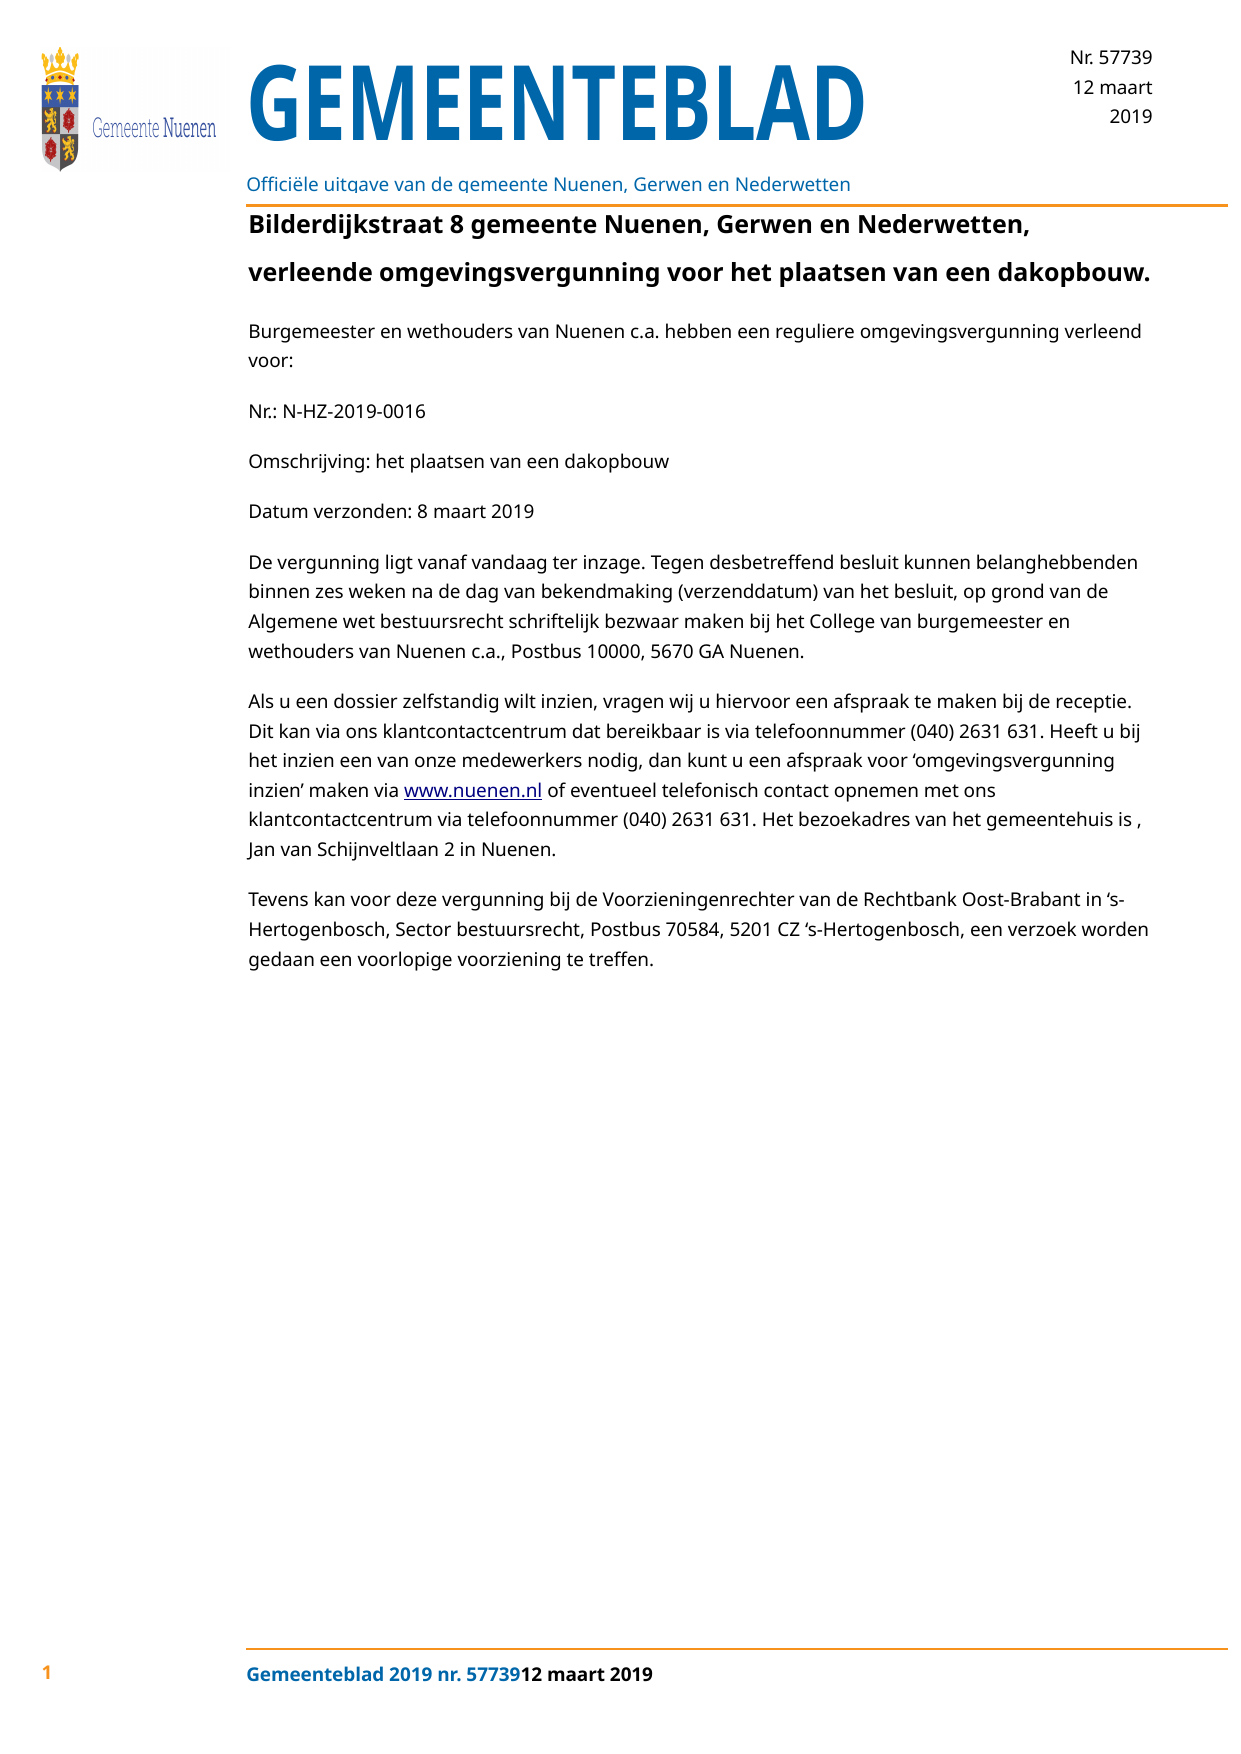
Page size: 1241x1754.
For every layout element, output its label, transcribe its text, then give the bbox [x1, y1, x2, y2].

text Omschrijving: het plaatsen van een dakopbouw [248, 448, 1152, 474]
text Als u een dossier zelfstandig wilt inzien, vragen wij u hiervoor een afspraak te maken bij de receptie. Dit kan via ons klantcontactcentrum dat bereikbaar is via telefoonnummer (040) 2631 631. Heeft u bij het inzien een van onze medewerkers nodig, dan kunt u een afspraak voor ‘omgevingsvergunning inzien’ maken via www.nuenen.nl of eventueel telefonisch contact opnemen met ons klantcontactcentrum via telefoonnummer (040) 2631 631. Het bezoekadres van het gemeentehuis is , Jan van Schijnveltlaan 2 in Nuenen. [248, 688, 1152, 862]
text Datum verzonden: 8 maart 2019 [248, 499, 1152, 524]
text Bilderdijkstraat 8 gemeente Nuenen, Gerwen en Nederwetten, verleende omgevingsvergunning voor het plaatsen van een dakopbouw. [248, 207, 1152, 288]
text De vergunning ligt vanaf vandaag ter inzage. Tegen desbetreffend besluit kunnen belanghebbenden binnen zes weken na de dag van bekendmaking (verzenddatum) van het besluit, op grond van de Algemene wet bestuursrecht schriftelijk bezwaar maken bij het College van burgemeester en wethouders van Nuenen c.a., Postbus 10000, 5670 GA Nuenen. [248, 549, 1152, 664]
text Nr.: N-HZ-2019-0016 [248, 398, 1152, 424]
text Tevens kan voor deze vergunning bij de Voorzieningenrechter van de Rechtbank Oost-Brabant in ‘s-Hertogenbosch, Sector bestuursrecht, Postbus 70584, 5201 CZ ‘s-Hertogenbosch, een verzoek worden gedaan een voorlopige voorziening te treffen. [248, 887, 1152, 972]
text Burgemeester en wethouders van Nuenen c.a. hebben een reguliere omgevingsvergunning verleend voor: [248, 318, 1152, 373]
picture [41, 47, 231, 172]
